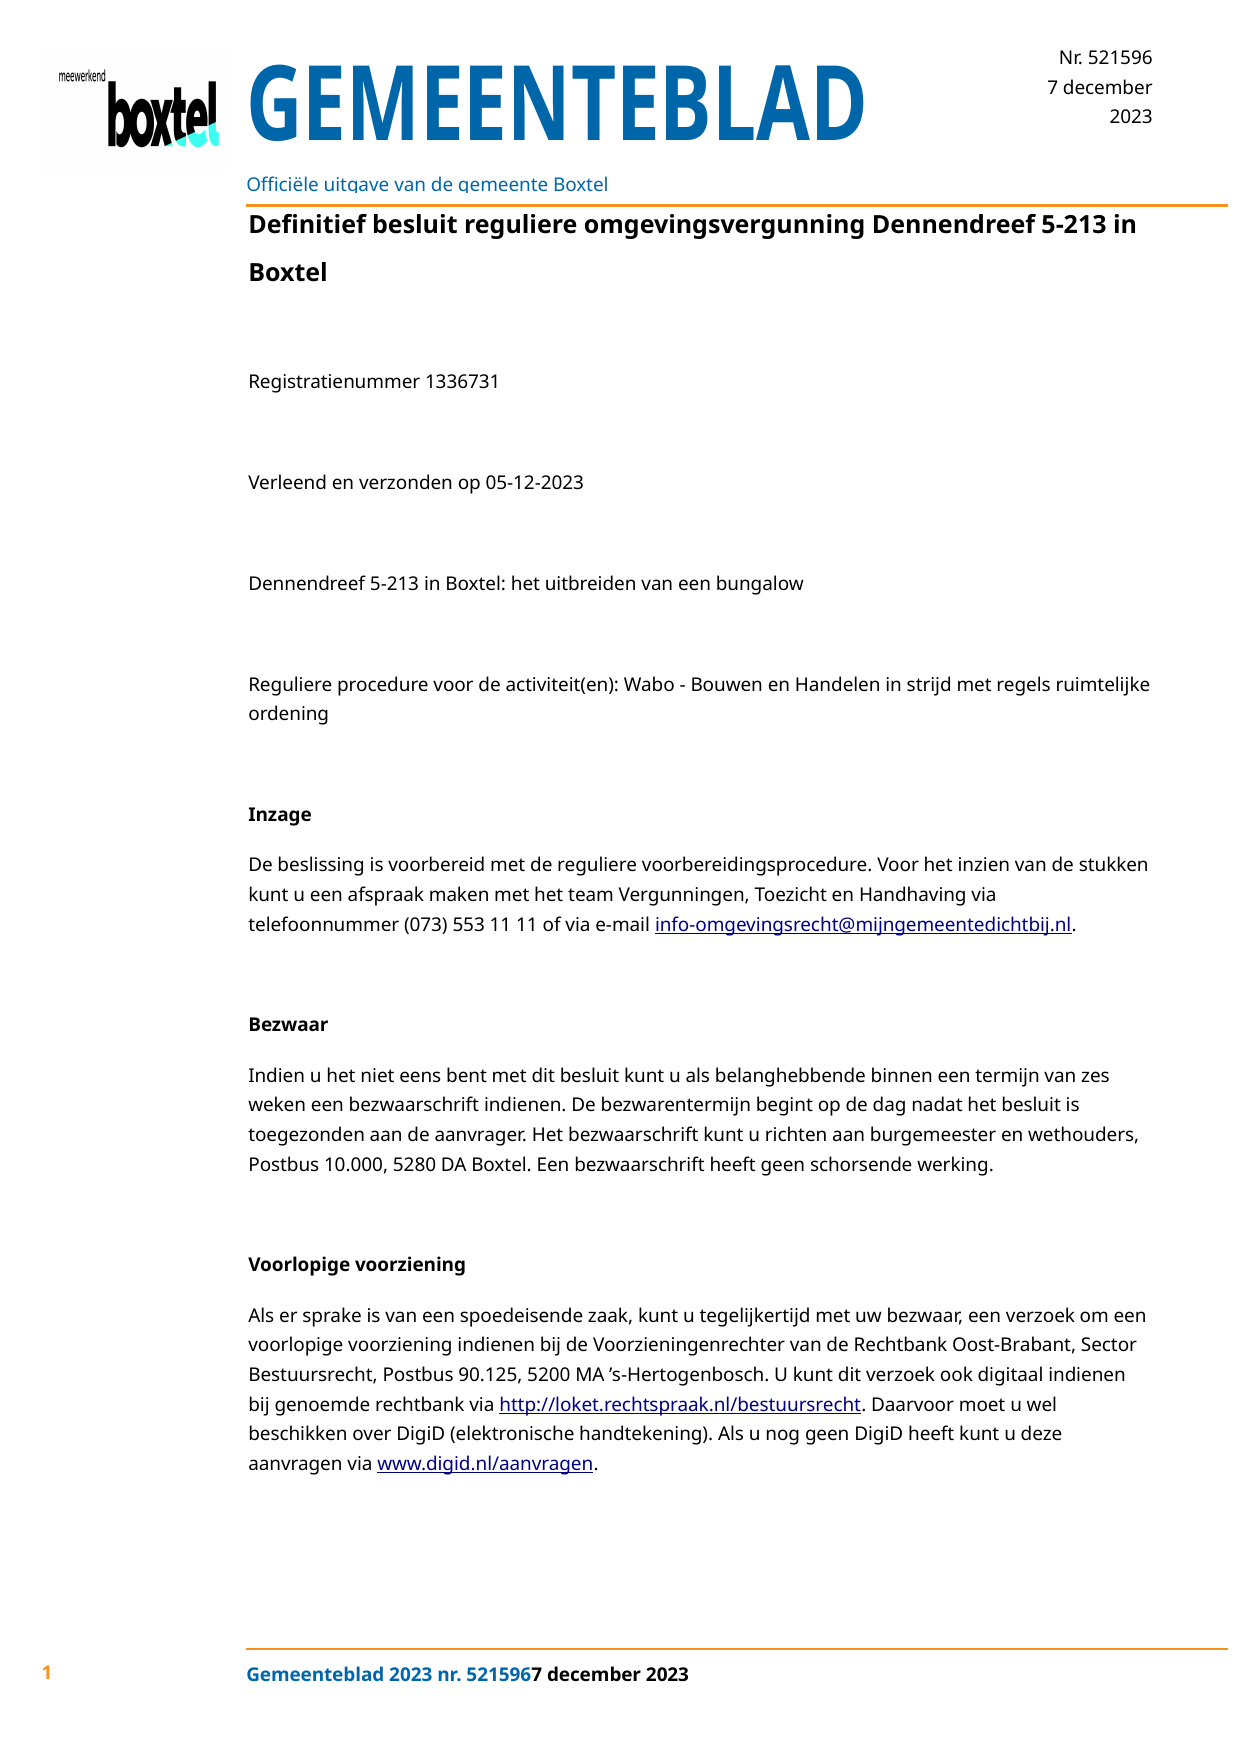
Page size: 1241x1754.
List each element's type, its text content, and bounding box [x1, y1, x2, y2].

text Definitief besluit reguliere omgevingsvergunning Dennendreef 5-213 in Boxtel [248, 207, 1152, 288]
text Als er sprake is van een spoedeisende zaak, kunt u tegelijkertijd met uw bezwaar, een verzoek om een voorlopige voorziening indienen bij de Voorzieningenrechter van de Rechtbank Oost-Brabant, Sector Bestuursrecht, Postbus 90.125, 5200 MA ’s-Hertogenbosch. U kunt dit verzoek ook digitaal indienen bij genoemde rechtbank via http://loket.rechtspraak.nl/bestuursrecht. Daarvoor moet u wel beschikken over DigiD (elektronische handtekening). Als u nog geen DigiD heeft kunt u deze aanvragen via www.digid.nl/aanvragen. [248, 1302, 1152, 1476]
text Bezwaar [248, 1012, 1152, 1037]
text Reguliere procedure voor de activiteit(en): Wabo - Bouwen en Handelen in strijd met regels ruimtelijke ordening [248, 671, 1152, 726]
text Indien u het niet eens bent met dit besluit kunt u als belanghebbende binnen een termijn van zes weken een bezwaarschrift indienen. De bezwarentermijn begint op de dag nadat het besluit is toegezonden aan de aanvrager. Het bezwaarschrift kunt u richten aan burgemeester en wethouders, Postbus 10.000, 5280 DA Boxtel. Een bezwaarschrift heeft geen schorsende werking. [248, 1062, 1152, 1177]
text Voorlopige voorziening [248, 1252, 1152, 1277]
text Verleend en verzonden op 05-12-2023 [248, 469, 1152, 495]
text Dennendreef 5-213 in Boxtel: het uitbreiden van een bungalow [248, 570, 1152, 596]
picture [41, 47, 231, 172]
text Inzage [248, 801, 1152, 827]
text De beslissing is voorbereid met de reguliere voorbereidingsprocedure. Voor het inzien van de stukken kunt u een afspraak maken met het team Vergunningen, Toezicht en Handhaving via telefoonnummer (073) 553 11 11 of via e-mail info-omgevingsrecht@mijngemeentedichtbij.nl. [248, 852, 1152, 937]
text Registratienummer 1336731 [248, 368, 1152, 394]
